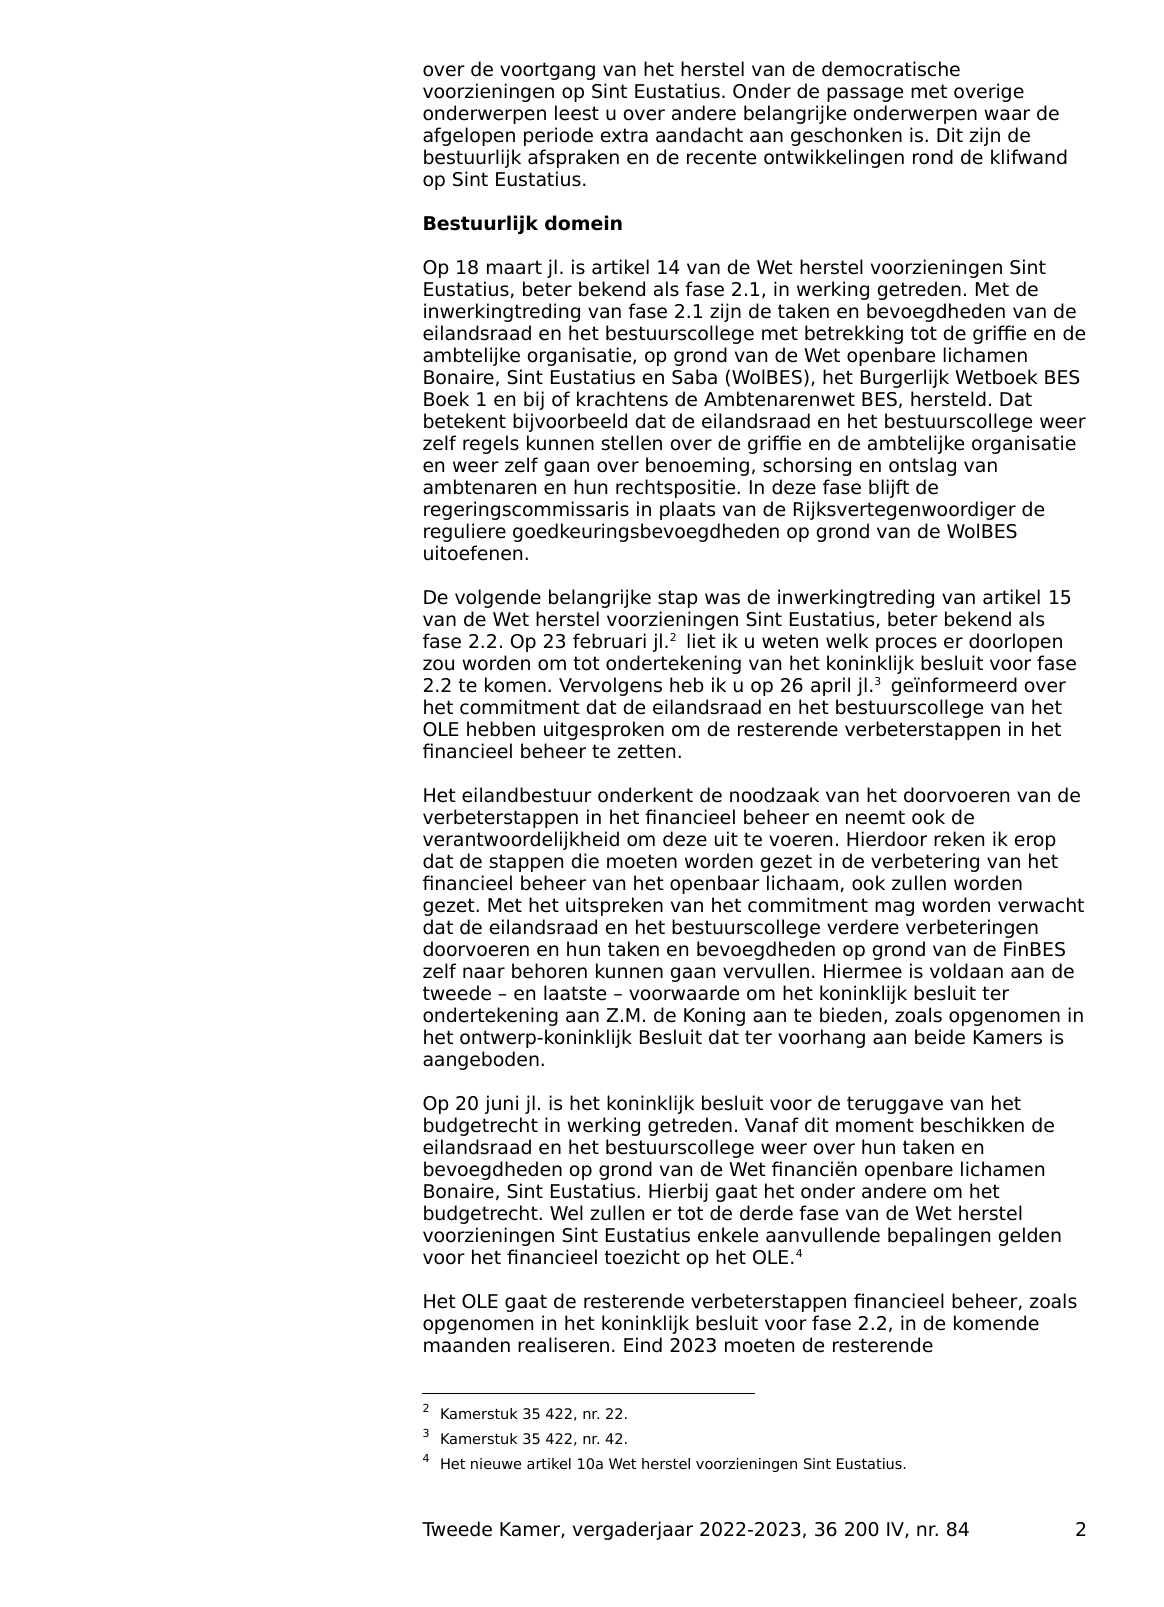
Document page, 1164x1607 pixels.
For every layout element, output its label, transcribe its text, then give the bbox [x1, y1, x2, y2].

text Kamerstuk 35 422, nr. 22. [422, 1402, 1087, 1424]
text Kamerstuk 35 422, nr. 42. [422, 1427, 1087, 1449]
text Op 20 juni jl. is het koninklijk besluit voor de teruggave van het budgetrecht in werking getreden. Vanaf dit moment beschikken de eilandsraad en het bestuurscollege weer over hun taken en bevoegdheden op grond van de Wet financiën openbare lichamen Bonaire, Sint Eustatius. Hierbij gaat het onder andere om het budgetrecht. Wel zullen er tot de derde fase van de Wet herstel voorzieningen Sint Eustatius enkele aanvullende bepalingen gelden voor het financieel toezicht op het OLE. [422, 1093, 1087, 1269]
text over de voortgang van het herstel van de democratische voorzieningen op Sint Eustatius. Onder de passage met overige onderwerpen leest u over andere belangrijke onderwerpen waar de afgelopen periode extra aandacht aan geschonken is. Dit zijn de bestuurlijk afspraken en de recente ontwikkelingen rond de klifwand op Sint Eustatius. [422, 59, 1087, 191]
text Het nieuwe artikel 10a Wet herstel voorzieningen Sint Eustatius. [422, 1452, 1087, 1474]
text Het eilandbestuur onderkent de noodzaak van het doorvoeren van de verbeterstappen in het financieel beheer en neemt ook de verantwoordelijkheid om deze uit te voeren. Hierdoor reken ik erop dat de stappen die moeten worden gezet in de verbetering van het financieel beheer van het openbaar lichaam, ook zullen worden gezet. Met het uitspreken van het commitment mag worden verwacht dat de eilandsraad en het bestuurscollege verdere verbeteringen doorvoeren en hun taken en bevoegdheden op grond van de FinBES zelf naar behoren kunnen gaan vervullen. Hiermee is voldaan aan de tweede – en laatste – voorwaarde om het koninklijk besluit ter ondertekening aan Z.M. de Koning aan te bieden, zoals opgenomen in het ontwerp-koninklijk Besluit dat ter voorhang aan beide Kamers is aangeboden. [422, 785, 1087, 1071]
text Het OLE gaat de resterende verbeterstappen financieel beheer, zoals opgenomen in het koninklijk besluit voor fase 2.2, in de komende maanden realiseren. Eind 2023 moeten de resterende [422, 1291, 1087, 1357]
subtitle Bestuurlijk domein [422, 213, 1087, 235]
text Op 18 maart jl. is artikel 14 van de Wet herstel voorzieningen Sint Eustatius, beter bekend als fase 2.1, in werking getreden. Met de inwerkingtreding van fase 2.1 zijn de taken en bevoegdheden van de eilandsraad en het bestuurscollege met betrekking tot de griffie en de ambtelijke organisatie, op grond van de Wet openbare lichamen Bonaire, Sint Eustatius en Saba (WolBES), het Burgerlijk Wetboek BES Boek 1 en bij of krachtens de Ambtenarenwet BES, hersteld. Dat betekent bijvoorbeeld dat de eilandsraad en het bestuurscollege weer zelf regels kunnen stellen over de griffie en de ambtelijke organisatie en weer zelf gaan over benoeming, schorsing en ontslag van ambtenaren en hun rechtspositie. In deze fase blijft de regeringscommissaris in plaats van de Rijksvertegenwoordiger de reguliere goedkeuringsbevoegdheden op grond van de WolBES uitoefenen. [422, 257, 1087, 565]
text De volgende belangrijke stap was de inwerkingtreding van artikel 15 van de Wet herstel voorzieningen Sint Eustatius, beter bekend als fase 2.2. Op 23 februari jl. liet ik u weten welk proces er doorlopen zou worden om tot ondertekening van het koninklijk besluit voor fase 2.2 te komen. Vervolgens heb ik u op 26 april jl. geïnformeerd over het commitment dat de eilandsraad en het bestuurscollege van het OLE hebben uitgesproken om de resterende verbeterstappen in het financieel beheer te zetten. [422, 587, 1087, 763]
